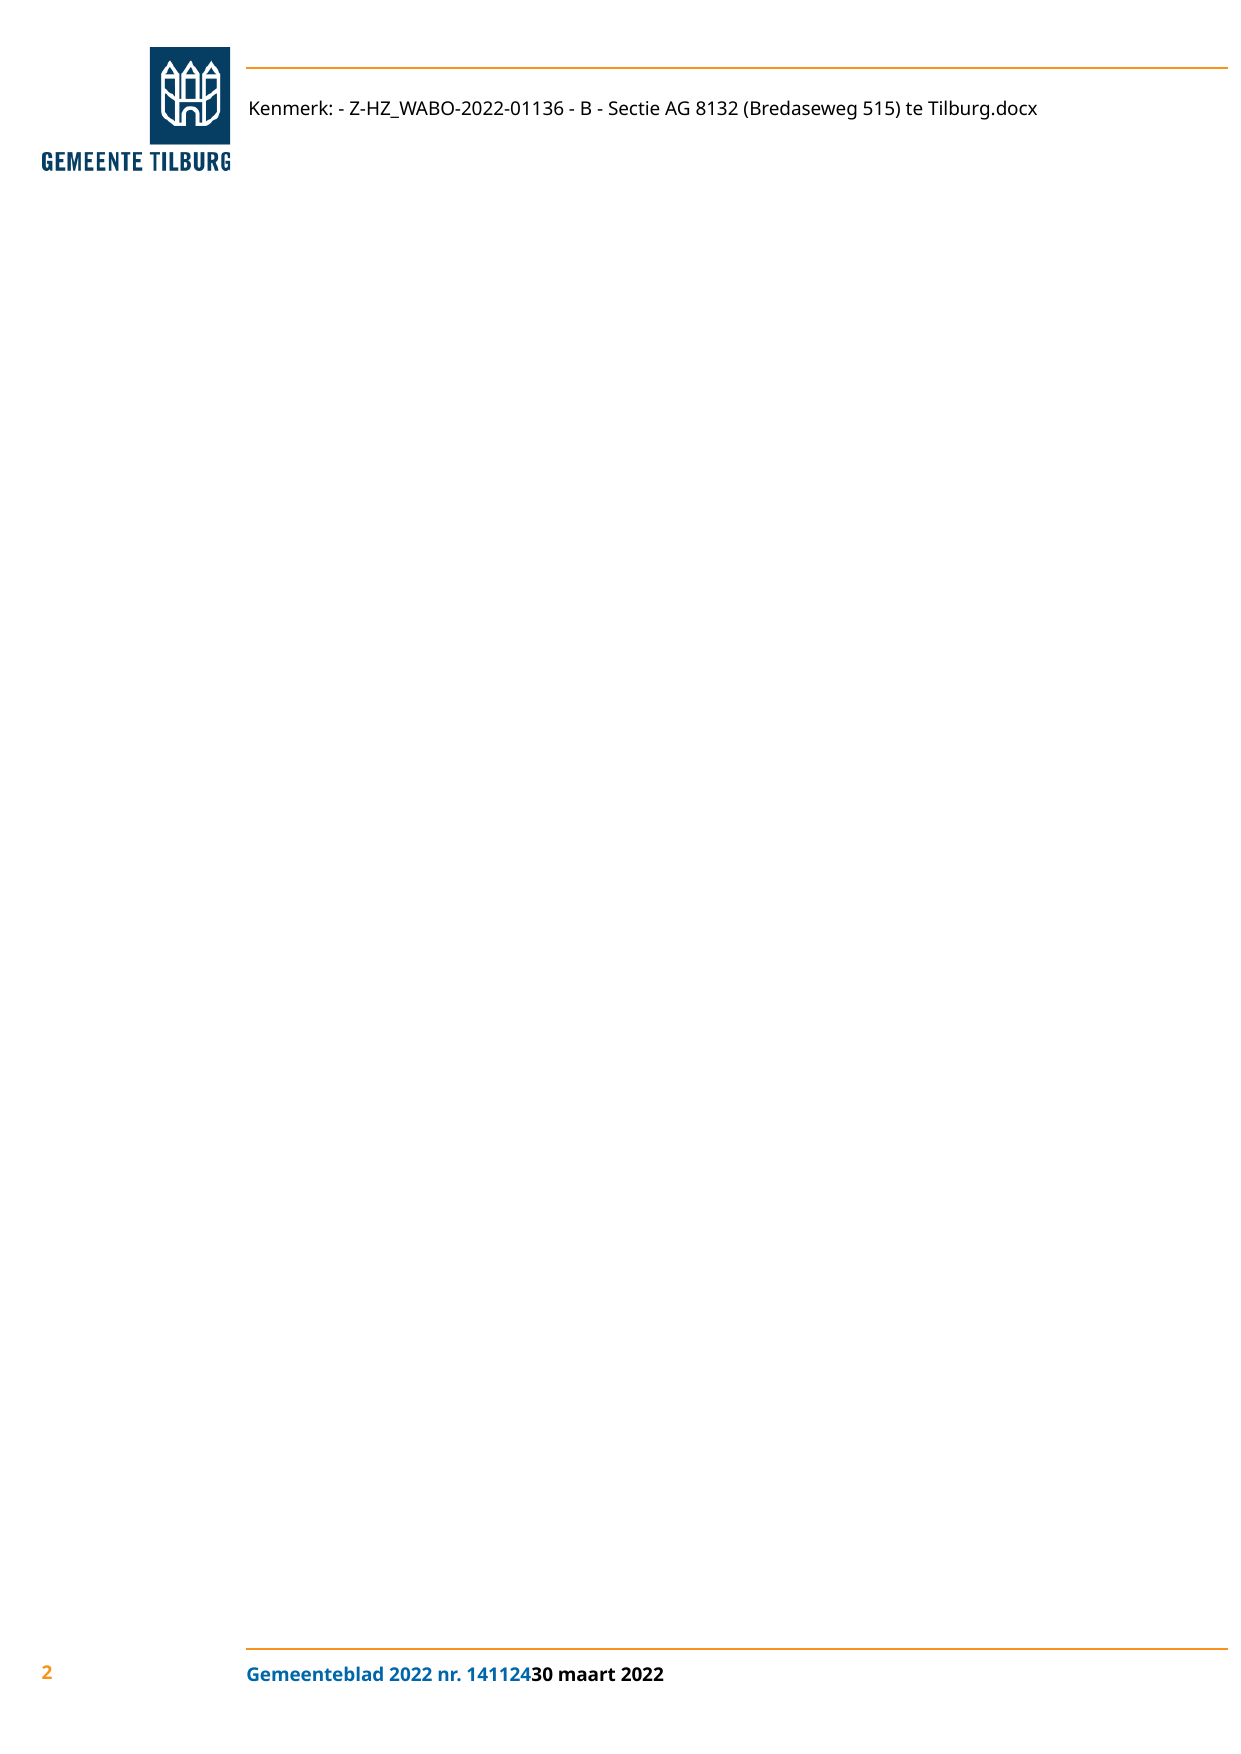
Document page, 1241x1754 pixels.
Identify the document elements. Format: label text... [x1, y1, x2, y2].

text Kenmerk: - Z-HZ_WABO-2022-01136 - B - Sectie AG 8132 (Bredaseweg 515) te Tilburg.docx [248, 95, 1152, 121]
picture [41, 47, 231, 172]
